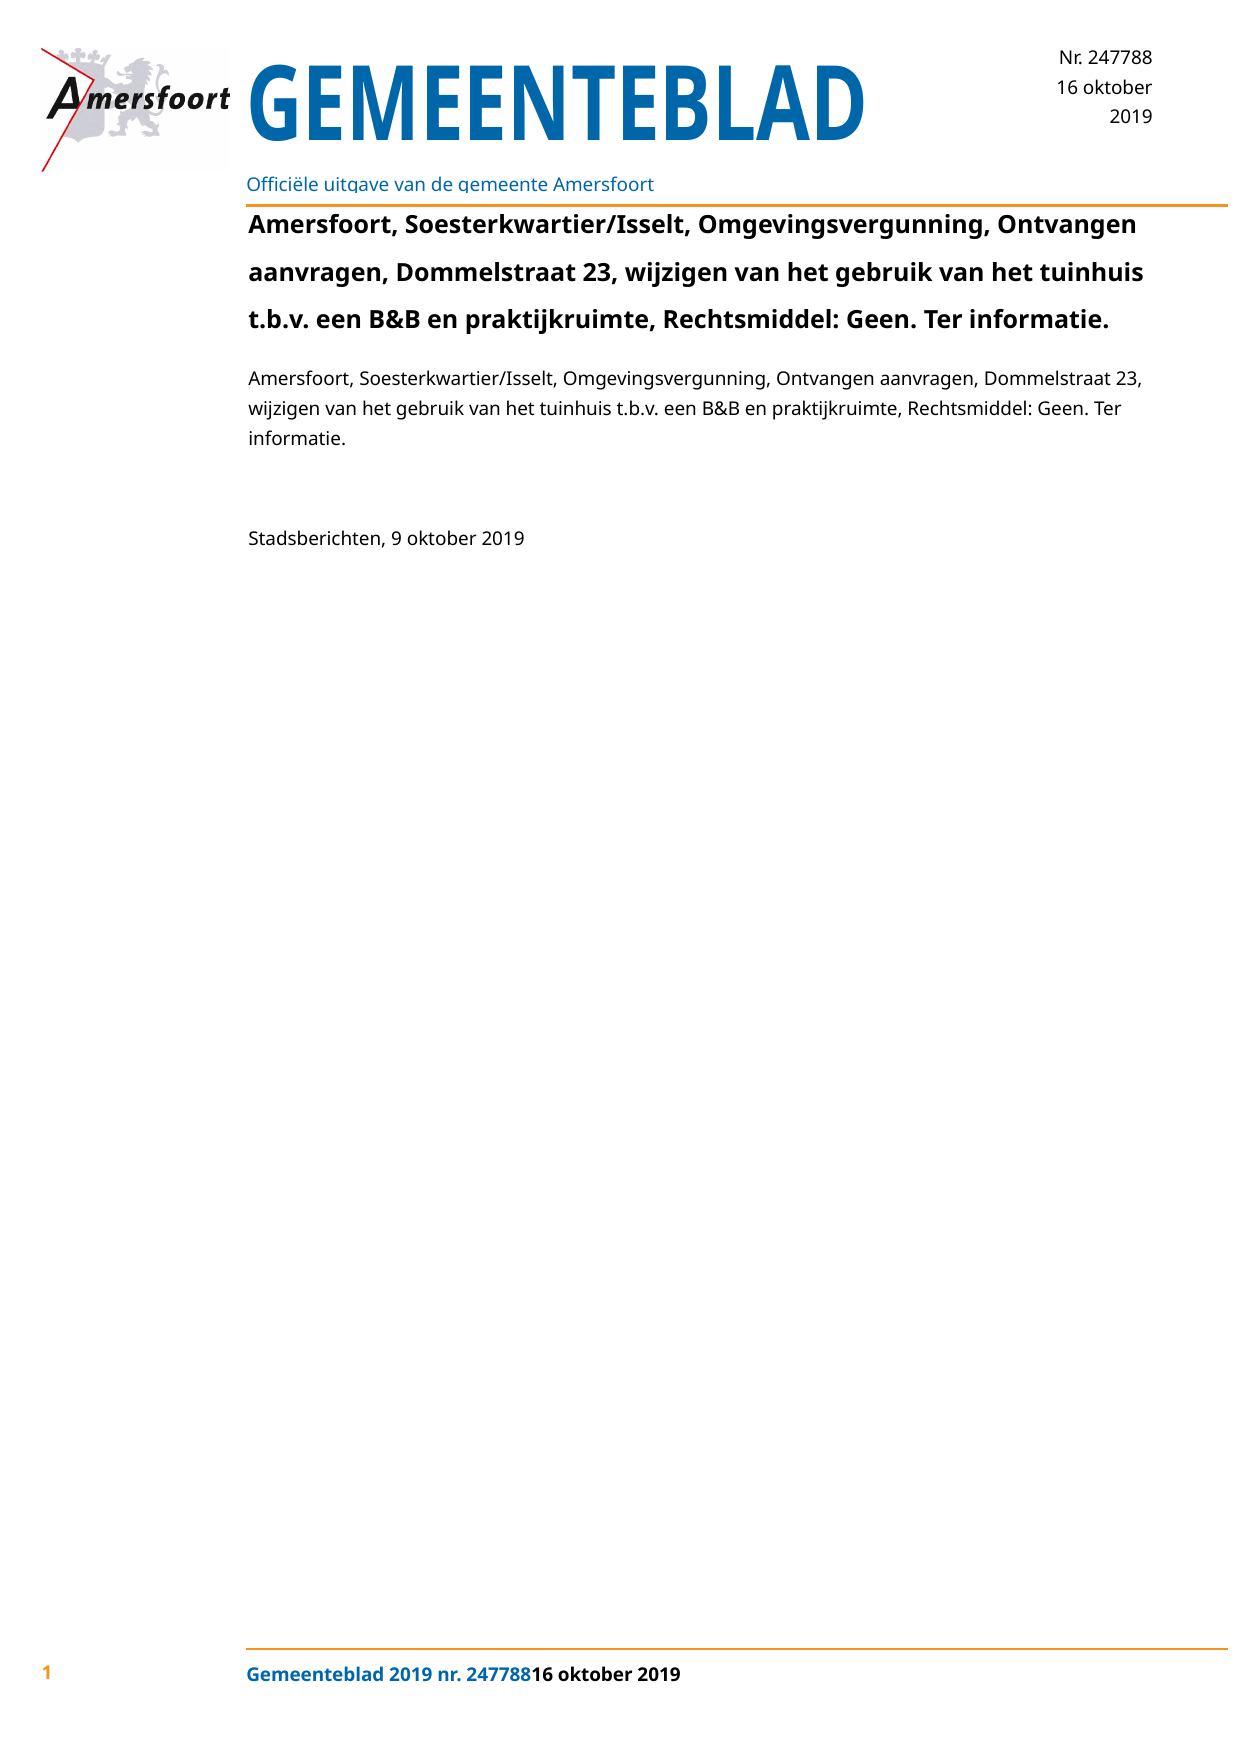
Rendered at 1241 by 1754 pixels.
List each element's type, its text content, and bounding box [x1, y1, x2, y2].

text Stadsberichten, 9 oktober 2019 [248, 526, 1152, 551]
text Amersfoort, Soesterkwartier/Isselt, Omgevingsvergunning, Ontvangen aanvragen, Dommelstraat 23, wijzigen van het gebruik van het tuinhuis t.b.v. een B&B en praktijkruimte, Rechtsmiddel: Geen. Ter informatie. [248, 366, 1152, 450]
text Amersfoort, Soesterkwartier/Isselt, Omgevingsvergunning, Ontvangen aanvragen, Dommelstraat 23, wijzigen van het gebruik van het tuinhuis t.b.v. een B&B en praktijkruimte, Rechtsmiddel: Geen. Ter informatie. [248, 207, 1152, 336]
picture [41, 47, 231, 172]
